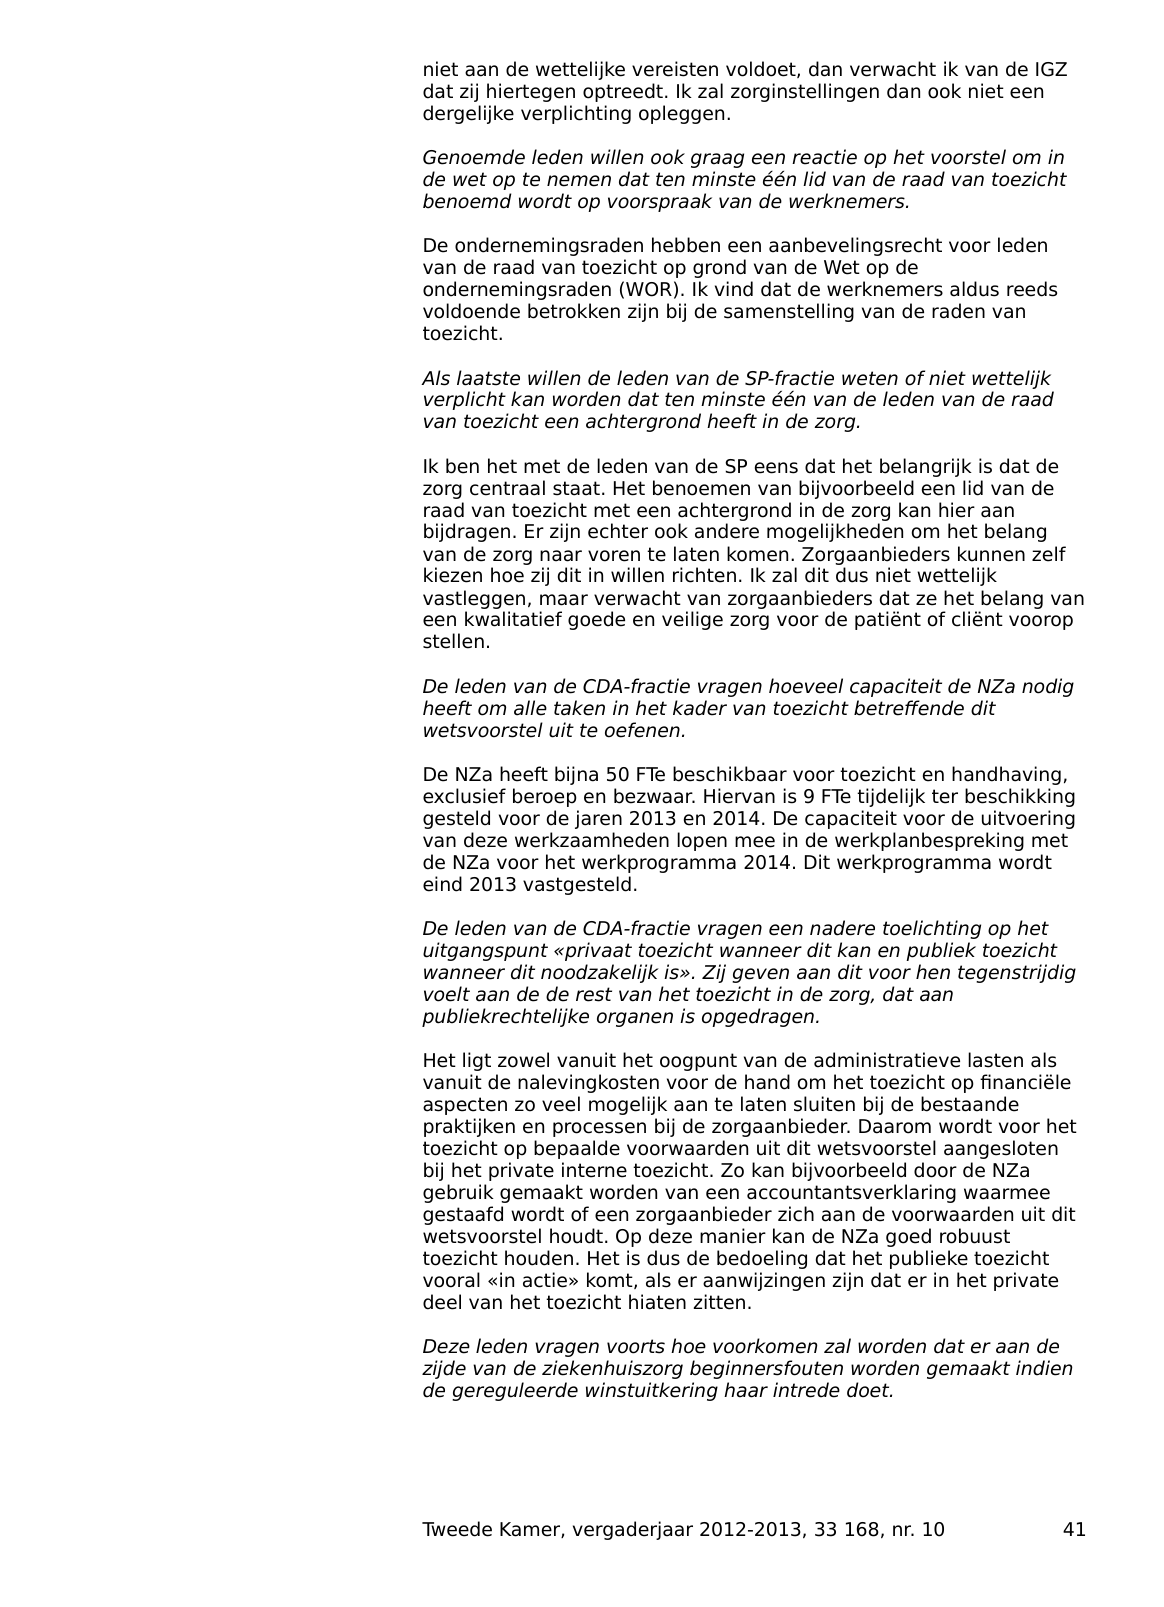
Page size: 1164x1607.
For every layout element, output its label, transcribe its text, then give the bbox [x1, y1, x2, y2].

text Als laatste willen de leden van de SP-fractie weten of niet wettelijk verplicht kan worden dat ten minste één van de leden van de raad van toezicht een achtergrond heeft in de zorg. [422, 367, 1087, 433]
text De ondernemingsraden hebben een aanbevelingsrecht voor leden van de raad van toezicht op grond van de Wet op de ondernemingsraden (WOR). Ik vind dat de werknemers aldus reeds voldoende betrokken zijn bij de samenstelling van de raden van toezicht. [422, 235, 1087, 345]
text De leden van de CDA-fractie vragen een nadere toelichting op het uitgangspunt «privaat toezicht wanneer dit kan en publiek toezicht wanneer dit noodzakelijk is». Zij geven aan dit voor hen tegenstrijdig voelt aan de de rest van het toezicht in de zorg, dat aan publiekrechtelijke organen is opgedragen. [422, 918, 1087, 1028]
text Genoemde leden willen ook graag een reactie op het voorstel om in de wet op te nemen dat ten minste één lid van de raad van toezicht benoemd wordt op voorspraak van de werknemers. [422, 147, 1087, 213]
text Het ligt zowel vanuit het oogpunt van de administratieve lasten als vanuit de nalevingkosten voor de hand om het toezicht op financiële aspecten zo veel mogelijk aan te laten sluiten bij de bestaande praktijken en processen bij de zorgaanbieder. Daarom wordt voor het toezicht op bepaalde voorwaarden uit dit wetsvoorstel aangesloten bij het private interne toezicht. Zo kan bijvoorbeeld door de NZa gebruik gemaakt worden van een accountantsverklaring waarmee gestaafd wordt of een zorgaanbieder zich aan de voorwaarden uit dit wetsvoorstel houdt. Op deze manier kan de NZa goed robuust toezicht houden. Het is dus de bedoeling dat het publieke toezicht vooral «in actie» komt, als er aanwijzingen zijn dat er in het private deel van het toezicht hiaten zitten. [422, 1050, 1087, 1313]
text Ik ben het met de leden van de SP eens dat het belangrijk is dat de zorg centraal staat. Het benoemen van bijvoorbeeld een lid van de raad van toezicht met een achtergrond in de zorg kan hier aan bijdragen. Er zijn echter ook andere mogelijkheden om het belang van de zorg naar voren te laten komen. Zorgaanbieders kunnen zelf kiezen hoe zij dit in willen richten. Ik zal dit dus niet wettelijk vastleggen, maar verwacht van zorgaanbieders dat ze het belang van een kwalitatief goede en veilige zorg voor de patiënt of cliënt voorop stellen. [422, 456, 1087, 653]
text Deze leden vragen voorts hoe voorkomen zal worden dat er aan de zijde van de ziekenhuiszorg beginnersfouten worden gemaakt indien de gereguleerde winstuitkering haar intrede doet. [422, 1336, 1087, 1402]
text niet aan de wettelijke vereisten voldoet, dan verwacht ik van de IGZ dat zij hiertegen optreedt. Ik zal zorginstellingen dan ook niet een dergelijke verplichting opleggen. [422, 59, 1087, 125]
text De leden van de CDA-fractie vragen hoeveel capaciteit de NZa nodig heeft om alle taken in het kader van toezicht betreffende dit wetsvoorstel uit te oefenen. [422, 676, 1087, 741]
text De NZa heeft bijna 50 FTe beschikbaar voor toezicht en handhaving, exclusief beroep en bezwaar. Hiervan is 9 FTe tijdelijk ter beschikking gesteld voor de jaren 2013 en 2014. De capaciteit voor de uitvoering van deze werkzaamheden lopen mee in de werkplanbespreking met de NZa voor het werkprogramma 2014. Dit werkprogramma wordt eind 2013 vastgesteld. [422, 764, 1087, 896]
